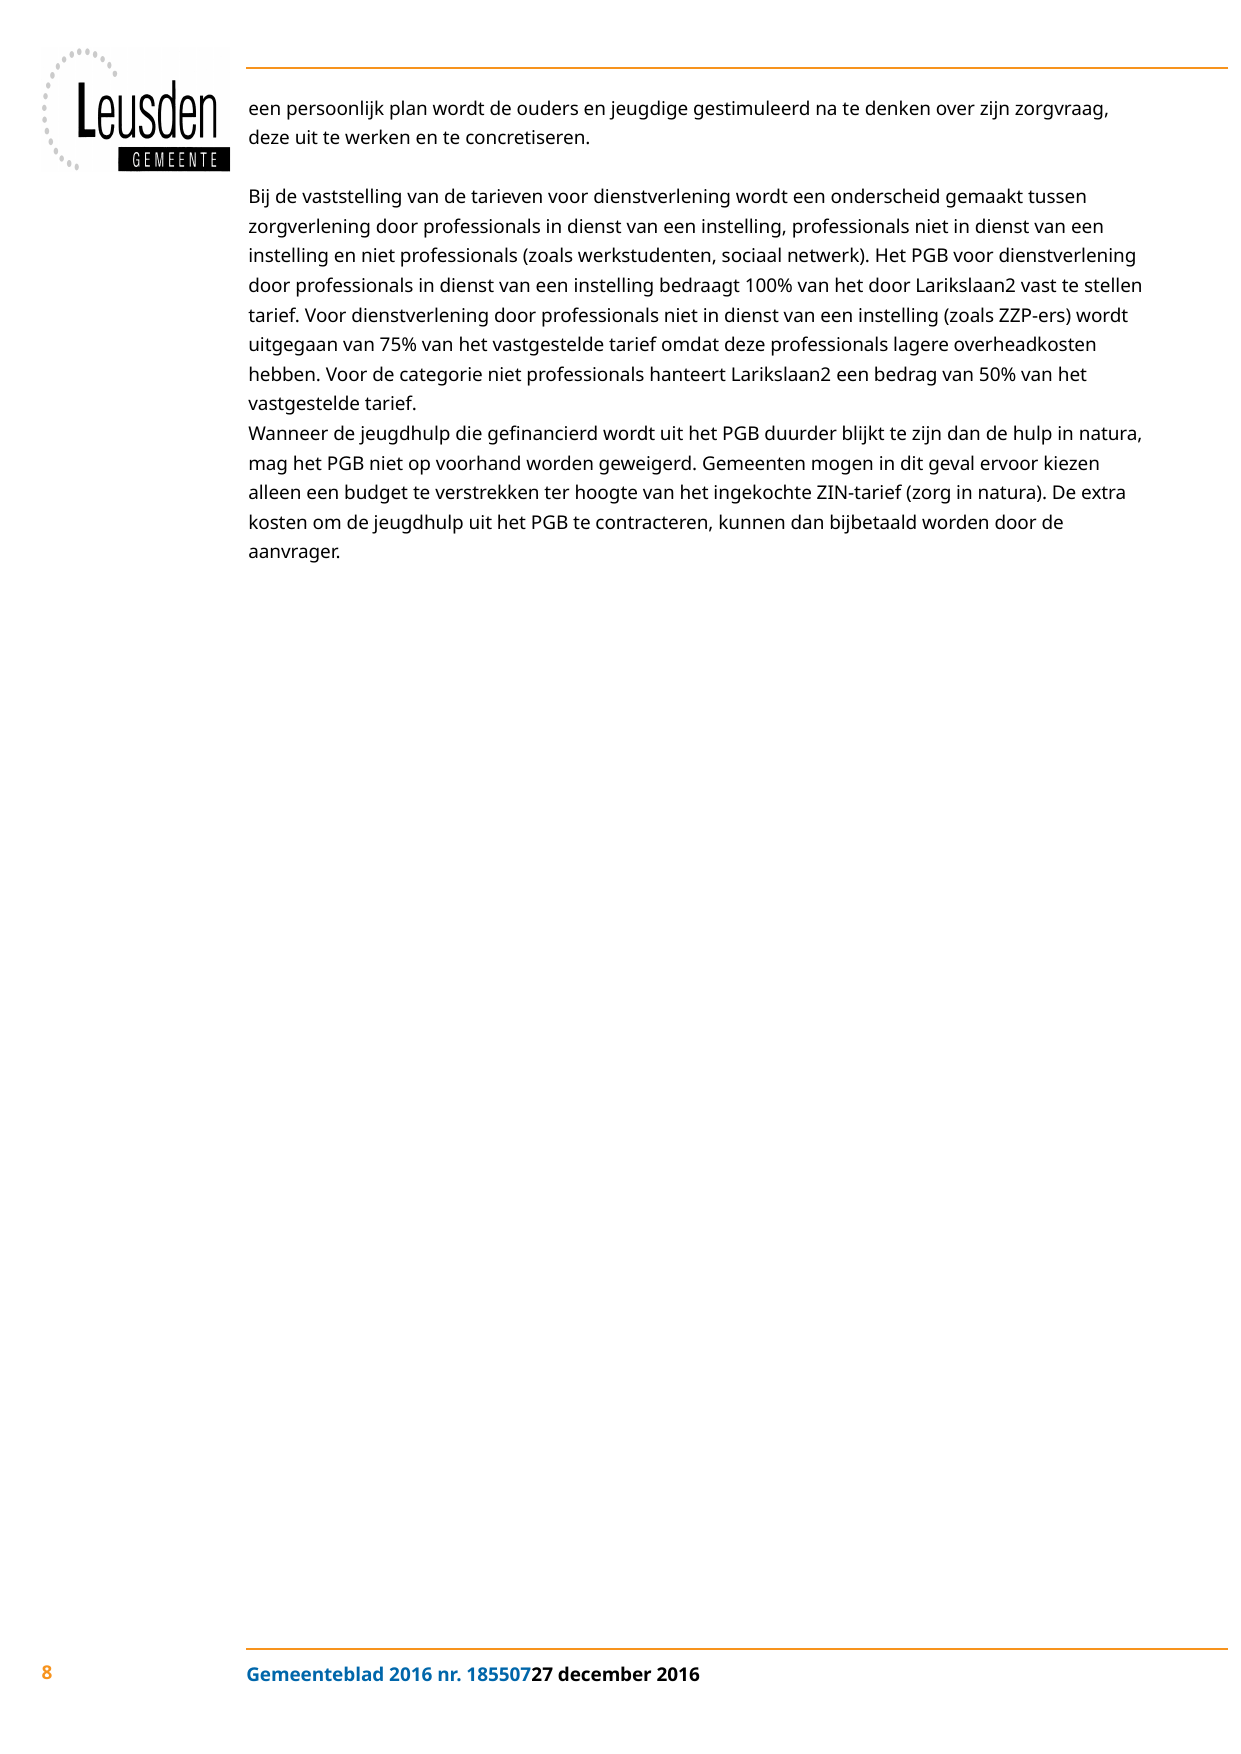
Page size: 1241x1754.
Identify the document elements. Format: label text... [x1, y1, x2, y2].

text Wanneer de jeugdhulp die gefinancierd wordt uit het PGB duurder blijkt te zijn dan de hulp in natura, mag het PGB niet op voorhand worden geweigerd. Gemeenten mogen in dit geval ervoor kiezen alleen een budget te verstrekken ter hoogte van het ingekochte ZIN-tarief (zorg in natura). De extra kosten om de jeugdhulp uit het PGB te contracteren, kunnen dan bijbetaald worden door de aanvrager. [248, 420, 1152, 564]
text een persoonlijk plan wordt de ouders en jeugdige gestimuleerd na te denken over zijn zorgvraag, deze uit te werken en te concretiseren. [248, 95, 1152, 150]
picture [41, 47, 231, 172]
text Bij de vaststelling van de tarieven voor dienstverlening wordt een onderscheid gemaakt tussen zorgverlening door professionals in dienst van een instelling, professionals niet in dienst van een instelling en niet professionals (zoals werkstudenten, sociaal netwerk). Het PGB voor dienstverlening door professionals in dienst van een instelling bedraagt 100% van het door Larikslaan2 vast te stellen tarief. Voor dienstverlening door professionals niet in dienst van een instelling (zoals ZZP-ers) wordt uitgegaan van 75% van het vastgestelde tarief omdat deze professionals lagere overheadkosten hebben. Voor de categorie niet professionals hanteert Larikslaan2 een bedrag van 50% van het vastgestelde tarief. [248, 183, 1152, 416]
